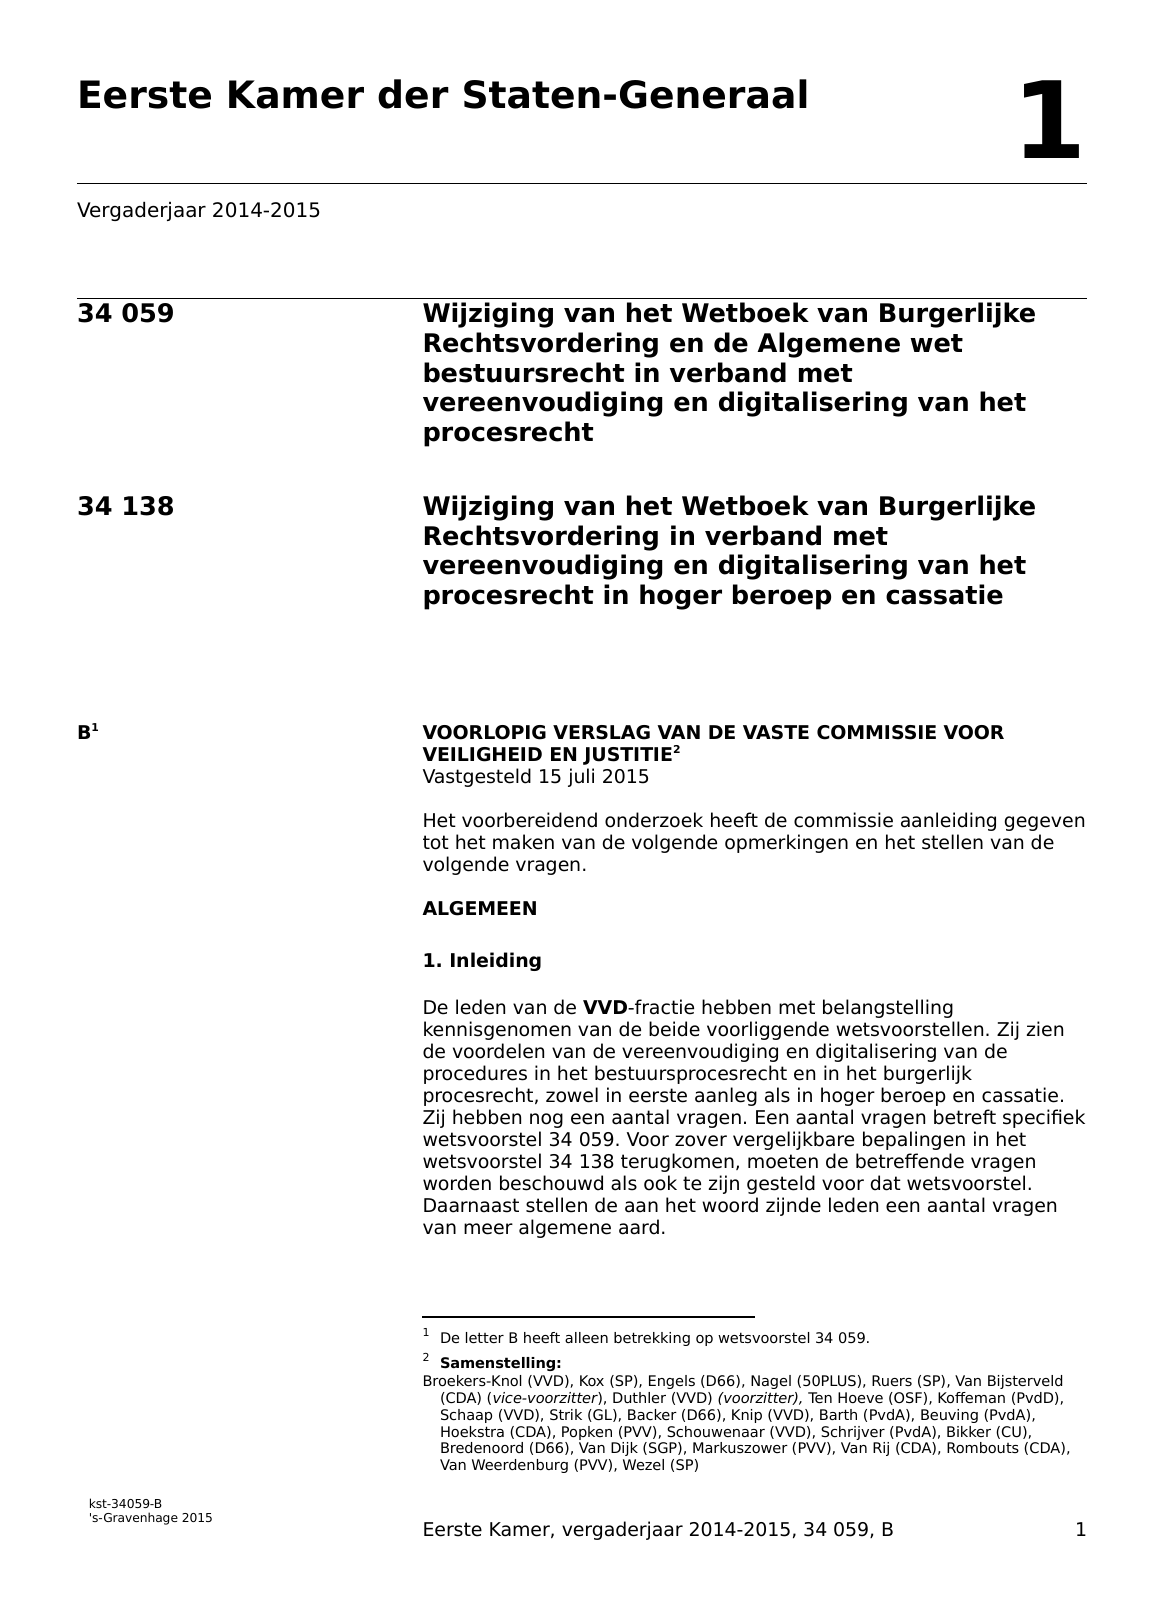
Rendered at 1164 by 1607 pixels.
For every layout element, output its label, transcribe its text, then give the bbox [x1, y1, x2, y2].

text De letter B heeft alleen betrekking op wetsvoorstel 34 059. [422, 1326, 1087, 1348]
table_header Eerste Kamer der Staten-Generaal [77, 59, 886, 183]
text Broekers-Knol (VVD), Kox (SP), Engels (D66), Nagel (50PLUS), Ruers (SP), Van Bijsterveld (CDA) (vice-voorzitter), Duthler (VVD) (voorzitter), Ten Hoeve (OSF), Koffeman (PvdD), Schaap (VVD), Strik (GL), Backer (D66), Knip (VVD), Barth (PvdA), Beuving (PvdA), Hoekstra (CDA), Popken (PVV), Schouwenaar (VVD), Schrijver (PvdA), Bikker (CU), Bredenoord (D66), Van Dijk (SGP), Markuszower (PVV), Van Rij (CDA), Rombouts (CDA), Van Weerdenburg (PVV), Wezel (SP) [422, 1373, 1087, 1474]
text De leden van de VVD-fractie hebben met belangstelling kennisgenomen van de beide voorliggende wetsvoorstellen. Zij zien de voordelen van de vereenvoudiging en digitalisering van de procedures in het bestuursprocesrecht en in het burgerlijk procesrecht, zowel in eerste aanleg als in hoger beroep en cassatie. Zij hebben nog een aantal vragen. Een aantal vragen betreft specifiek wetsvoorstel 34 059. Voor zover vergelijkbare bepalingen in het wetsvoorstel 34 138 terugkomen, moeten de betreffende vragen worden beschouwd als ook te zijn gesteld voor dat wetsvoorstel. Daarnaast stellen de aan het woord zijnde leden een aantal vragen van meer algemene aard. [422, 997, 1087, 1238]
text Het voorbereidend onderzoek heeft de commissie aanleiding gegeven tot het maken van de volgende opmerkingen en het stellen van de volgende vragen. [422, 810, 1087, 876]
subtitle B VOORLOPIG VERSLAG VAN DE VASTE COMMISSIE VOOR VEILIGHEID EN JUSTITIE [77, 722, 1087, 766]
table_cell Vergaderjaar 2014-2015 [77, 184, 1087, 298]
subtitle ALGEMEEN [422, 898, 1087, 920]
text kst-34059-B [88, 1497, 323, 1511]
subtitle 34 138 Wijziging van het Wetboek van Burgerlijke Rechtsvordering in verband met vereenvoudiging en digitalisering van het procesrecht in hoger beroep en cassatie [77, 492, 1087, 611]
table_header 1 [886, 59, 1087, 183]
text 's-Gravenhage 2015 [88, 1511, 323, 1525]
text Samenstelling: [422, 1351, 1087, 1373]
text Vastgesteld 15 juli 2015 [422, 766, 1087, 787]
subtitle 1. Inleiding [422, 950, 1087, 972]
subtitle 34 059 Wijziging van het Wetboek van Burgerlijke Rechtsvordering en de Algemene wet bestuursrecht in verband met vereenvoudiging en digitalisering van het procesrecht [77, 299, 1087, 447]
